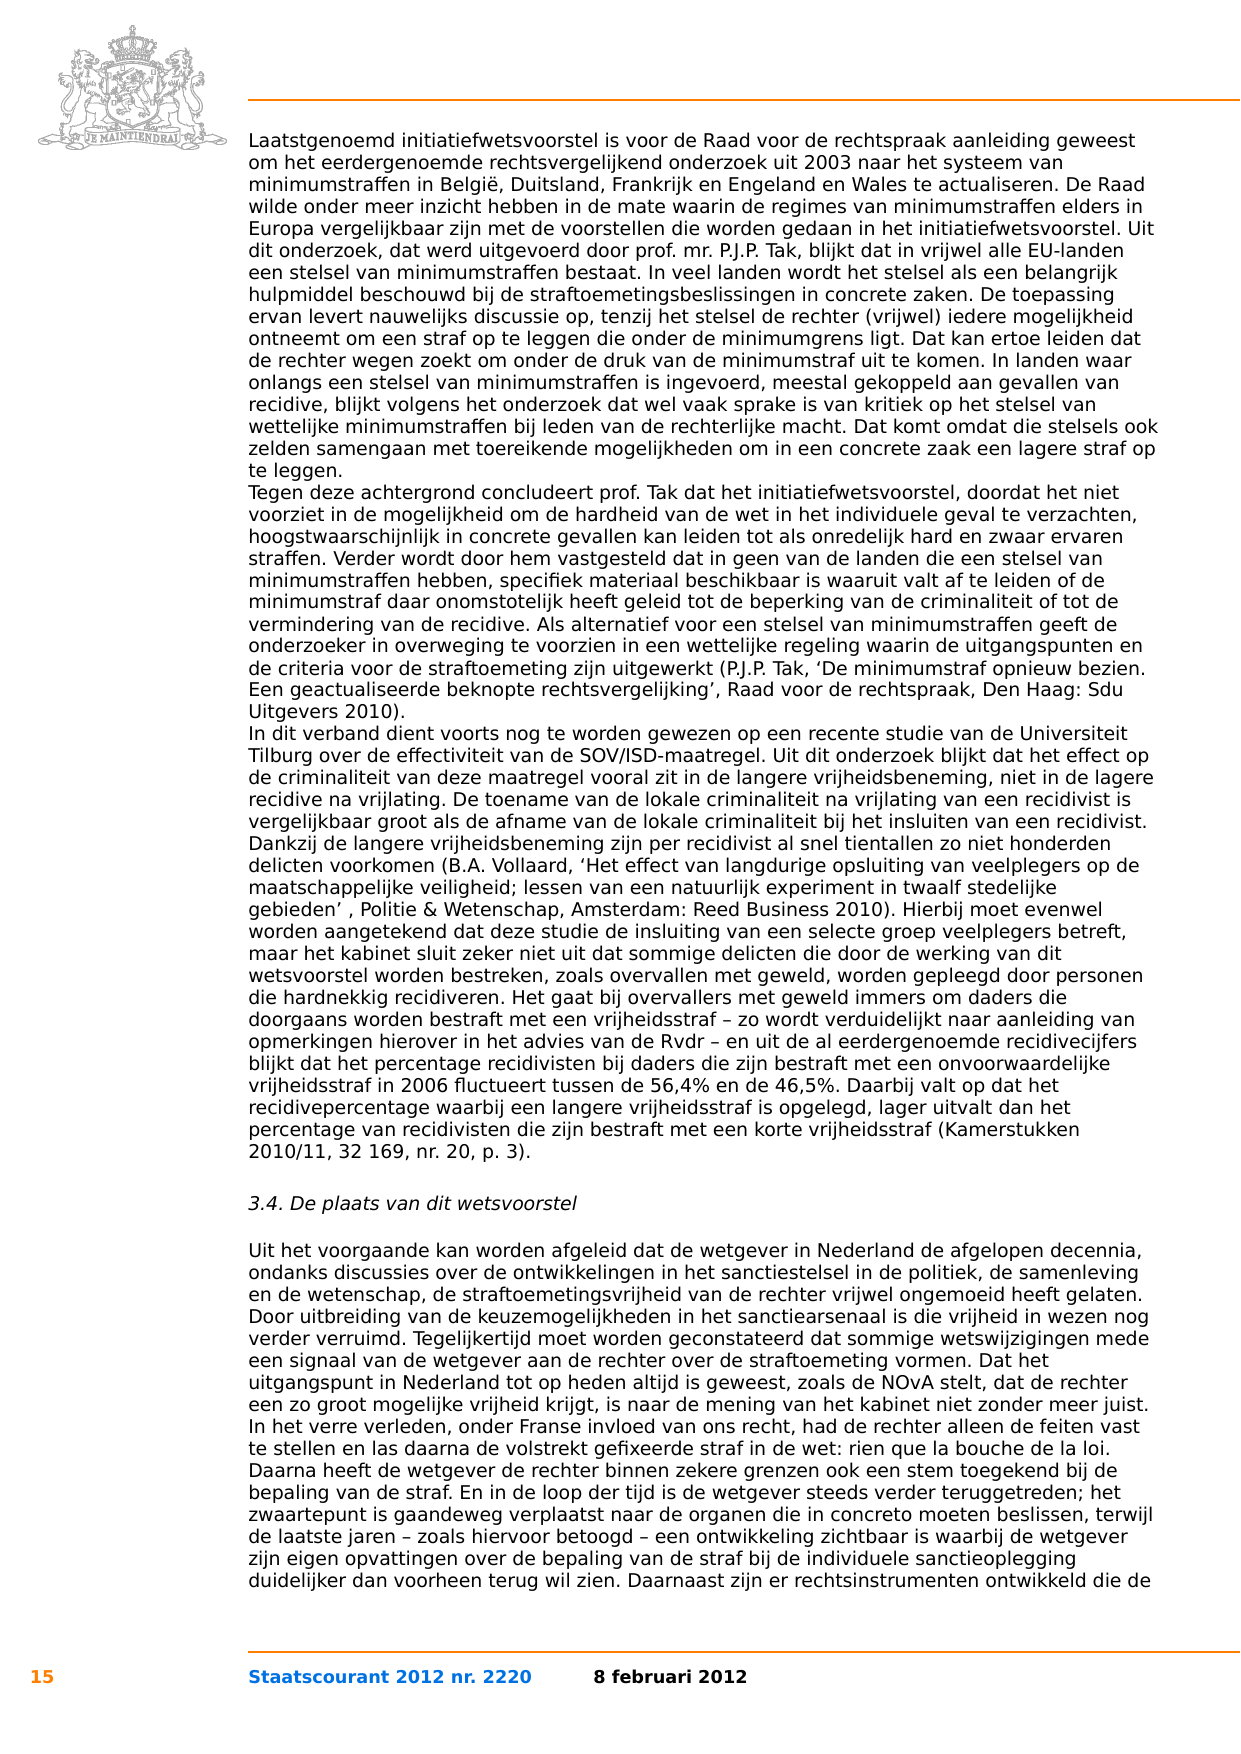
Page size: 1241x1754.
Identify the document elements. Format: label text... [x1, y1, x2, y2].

subtitle 3.4. De plaats van dit wetsvoorstel [248, 1193, 1163, 1215]
text In dit verband dient voorts nog te worden gewezen op een recente studie van de Universiteit Tilburg over de effectiviteit van de SOV/ISD-maatregel. Uit dit onderzoek blijkt dat het effect op de criminaliteit van deze maatregel vooral zit in de langere vrijheidsbeneming, niet in de lagere recidive na vrijlating. De toename van de lokale criminaliteit na vrijlating van een recidivist is vergelijkbaar groot als de afname van de lokale criminaliteit bij het insluiten van een recidivist. Dankzij de langere vrijheidsbeneming zijn per recidivist al snel tientallen zo niet honderden delicten voorkomen (B.A. Vollaard, ‘Het effect van langdurige opsluiting van veelplegers op de maatschappelijke veiligheid; lessen van een natuurlijk experiment in twaalf stedelijke gebieden’ , Politie & Wetenschap, Amsterdam: Reed Business 2010). Hierbij moet evenwel worden aangetekend dat deze studie de insluiting van een selecte groep veelplegers betreft, maar het kabinet sluit zeker niet uit dat sommige delicten die door de werking van dit wetsvoorstel worden bestreken, zoals overvallen met geweld, worden gepleegd door personen die hardnekkig recidiveren. Het gaat bij overvallers met geweld immers om daders die doorgaans worden bestraft met een vrijheidsstraf – zo wordt verduidelijkt naar aanleiding van opmerkingen hierover in het advies van de Rvdr – en uit de al eerdergenoemde recidivecijfers blijkt dat het percentage recidivisten bij daders die zijn bestraft met een onvoorwaardelijke vrijheidsstraf in 2006 fluctueert tussen de 56,4% en de 46,5%. Daarbij valt op dat het recidivepercentage waarbij een langere vrijheidsstraf is opgelegd, lager uitvalt dan het percentage van recidivisten die zijn bestraft met een korte vrijheidsstraf (Kamerstukken 2010/11, 32 169, nr. 20, p. 3). [248, 723, 1163, 1163]
text Uit het voorgaande kan worden afgeleid dat de wetgever in Nederland de afgelopen decennia, ondanks discussies over de ontwikkelingen in het sanctiestelsel in de politiek, de samenleving en de wetenschap, de straftoemetingsvrijheid van de rechter vrijwel ongemoeid heeft gelaten. Door uitbreiding van de keuzemogelijkheden in het sanctiearsenaal is die vrijheid in wezen nog verder verruimd. Tegelijkertijd moet worden geconstateerd dat sommige wetswijzigingen mede een signaal van de wetgever aan de rechter over de straftoemeting vormen. Dat het uitgangspunt in Nederland tot op heden altijd is geweest, zoals de NOvA stelt, dat de rechter een zo groot mogelijke vrijheid krijgt, is naar de mening van het kabinet niet zonder meer juist. In het verre verleden, onder Franse invloed van ons recht, had de rechter alleen de feiten vast te stellen en las daarna de volstrekt gefixeerde straf in de wet: rien que la bouche de la loi. Daarna heeft de wetgever de rechter binnen zekere grenzen ook een stem toegekend bij de bepaling van de straf. En in de loop der tijd is de wetgever steeds verder teruggetreden; het zwaartepunt is gaandeweg verplaatst naar de organen die in concreto moeten beslissen, terwijl de laatste jaren – zoals hiervoor betoogd – een ontwikkeling zichtbaar is waarbij de wetgever zijn eigen opvattingen over de bepaling van de straf bij de individuele sanctieoplegging duidelijker dan voorheen terug wil zien. Daarnaast zijn er rechtsinstrumenten ontwikkeld die de [248, 1240, 1163, 1592]
text Tegen deze achtergrond concludeert prof. Tak dat het initiatiefwetsvoorstel, doordat het niet voorziet in de mogelijkheid om de hardheid van de wet in het individuele geval te verzachten, hoogstwaarschijnlijk in concrete gevallen kan leiden tot als onredelijk hard en zwaar ervaren straffen. Verder wordt door hem vastgesteld dat in geen van de landen die een stelsel van minimumstraffen hebben, specifiek materiaal beschikbaar is waaruit valt af te leiden of de minimumstraf daar onomstotelijk heeft geleid tot de beperking van de criminaliteit of tot de vermindering van de recidive. Als alternatief voor een stelsel van minimumstraffen geeft de onderzoeker in overweging te voorzien in een wettelijke regeling waarin de uitgangspunten en de criteria voor de straftoemeting zijn uitgewerkt (P.J.P. Tak, ‘De minimumstraf opnieuw bezien. Een geactualiseerde beknopte rechtsvergelijking’, Raad voor de rechtspraak, Den Haag: Sdu Uitgevers 2010). [248, 482, 1163, 723]
picture [38, 25, 227, 150]
text Laatstgenoemd initiatiefwetsvoorstel is voor de Raad voor de rechtspraak aanleiding geweest om het eerdergenoemde rechtsvergelijkend onderzoek uit 2003 naar het systeem van minimumstraffen in België, Duitsland, Frankrijk en Engeland en Wales te actualiseren. De Raad wilde onder meer inzicht hebben in de mate waarin de regimes van minimumstraffen elders in Europa vergelijkbaar zijn met de voorstellen die worden gedaan in het initiatiefwetsvoorstel. Uit dit onderzoek, dat werd uitgevoerd door prof. mr. P.J.P. Tak, blijkt dat in vrijwel alle EU-landen een stelsel van minimumstraffen bestaat. In veel landen wordt het stelsel als een belangrijk hulpmiddel beschouwd bij de straftoemetingsbeslissingen in concrete zaken. De toepassing ervan levert nauwelijks discussie op, tenzij het stelsel de rechter (vrijwel) iedere mogelijkheid ontneemt om een straf op te leggen die onder de minimumgrens ligt. Dat kan ertoe leiden dat de rechter wegen zoekt om onder de druk van de minimumstraf uit te komen. In landen waar onlangs een stelsel van minimumstraffen is ingevoerd, meestal gekoppeld aan gevallen van recidive, blijkt volgens het onderzoek dat wel vaak sprake is van kritiek op het stelsel van wettelijke minimumstraffen bij leden van de rechterlijke macht. Dat komt omdat die stelsels ook zelden samengaan met toereikende mogelijkheden om in een concrete zaak een lagere straf op te leggen. [248, 130, 1163, 482]
